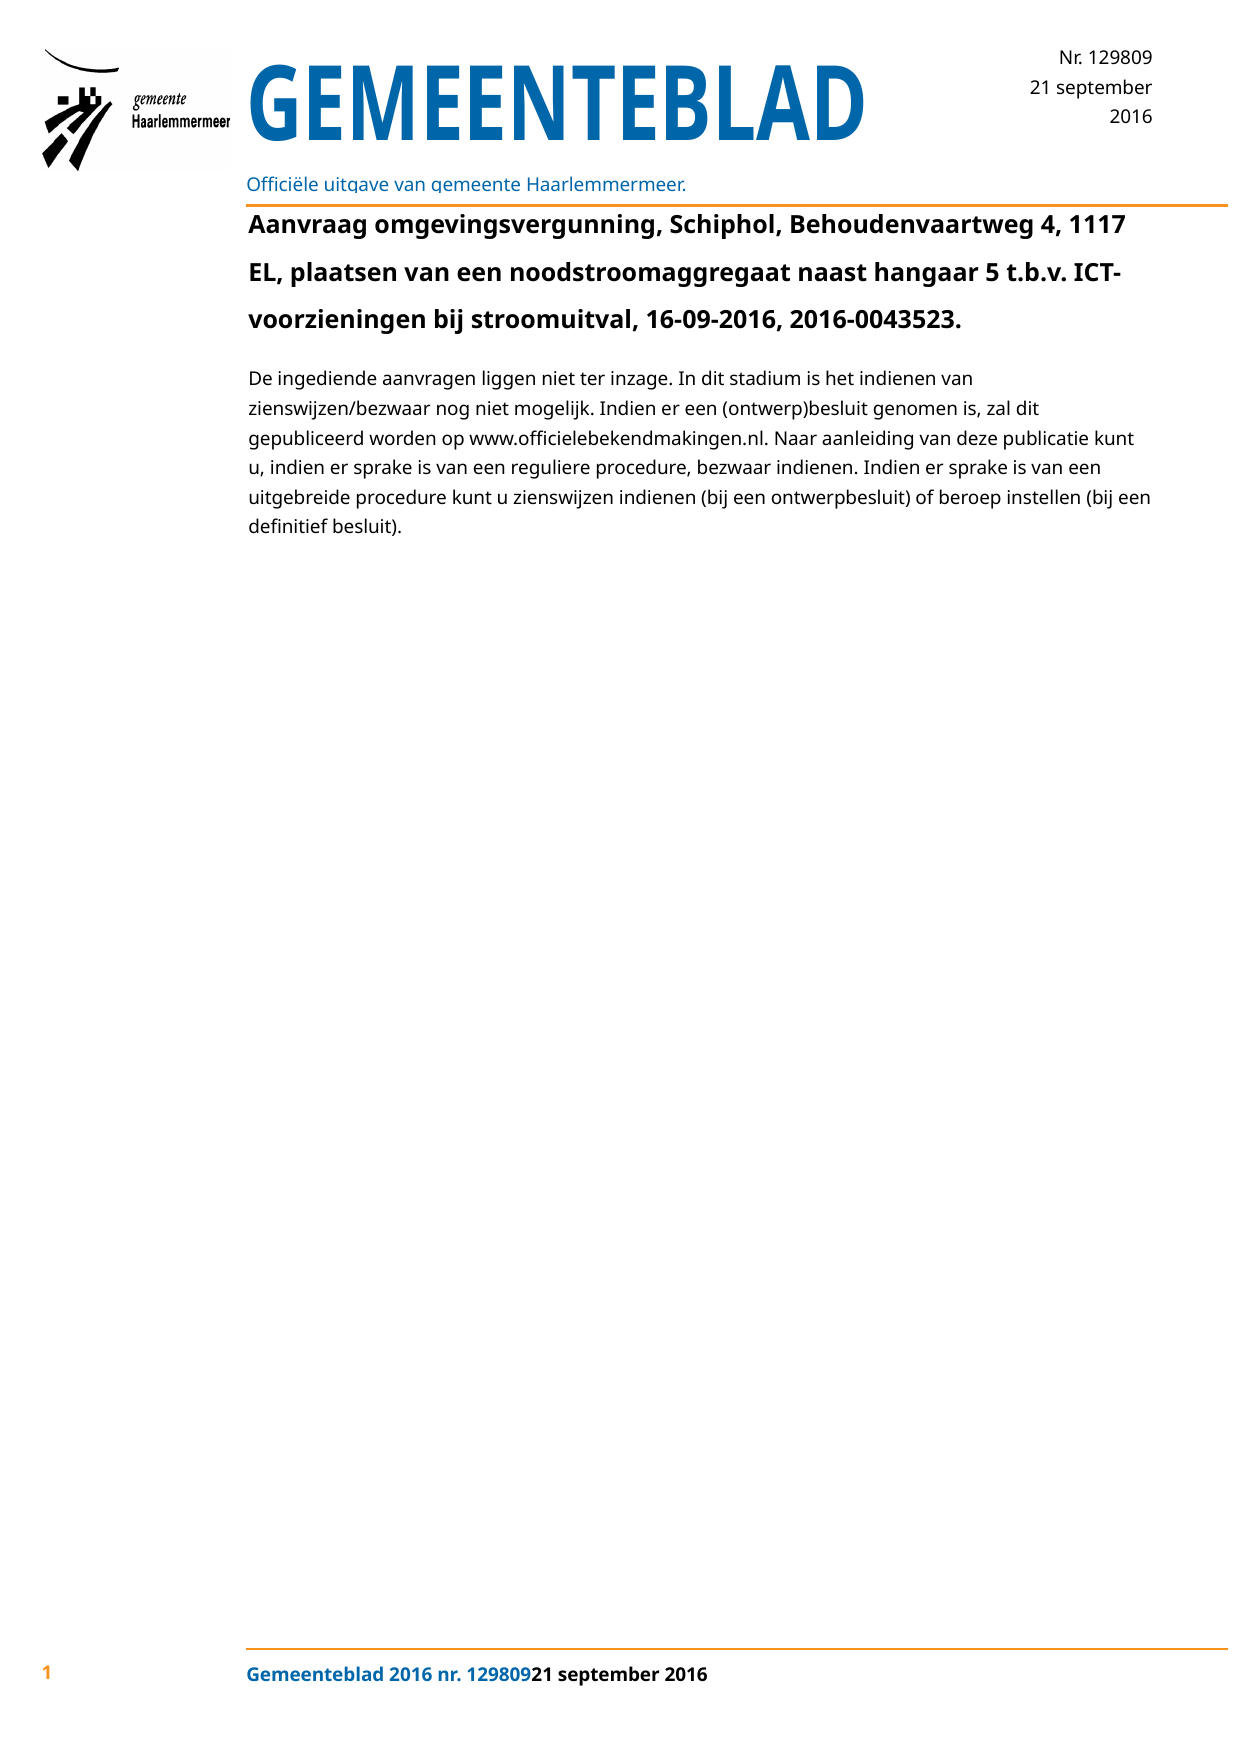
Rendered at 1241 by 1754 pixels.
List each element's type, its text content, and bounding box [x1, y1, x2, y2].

picture [41, 47, 231, 172]
text De ingediende aanvragen liggen niet ter inzage. In dit stadium is het indienen van zienswijzen/bezwaar nog niet mogelijk. Indien er een (ontwerp)besluit genomen is, zal dit gepubliceerd worden op www.officielebekendmakingen.nl. Naar aanleiding van deze publicatie kunt u, indien er sprake is van een reguliere procedure, bezwaar indienen. Indien er sprake is van een uitgebreide procedure kunt u zienswijzen indienen (bij een ontwerpbesluit) of beroep instellen (bij een definitief besluit). [248, 366, 1152, 539]
text Aanvraag omgevingsvergunning, Schiphol, Behoudenvaartweg 4, 1117 EL, plaatsen van een noodstroomaggregaat naast hangaar 5 t.b.v. ICT-voorzieningen bij stroomuitval, 16-09-2016, 2016-0043523. [248, 207, 1152, 336]
